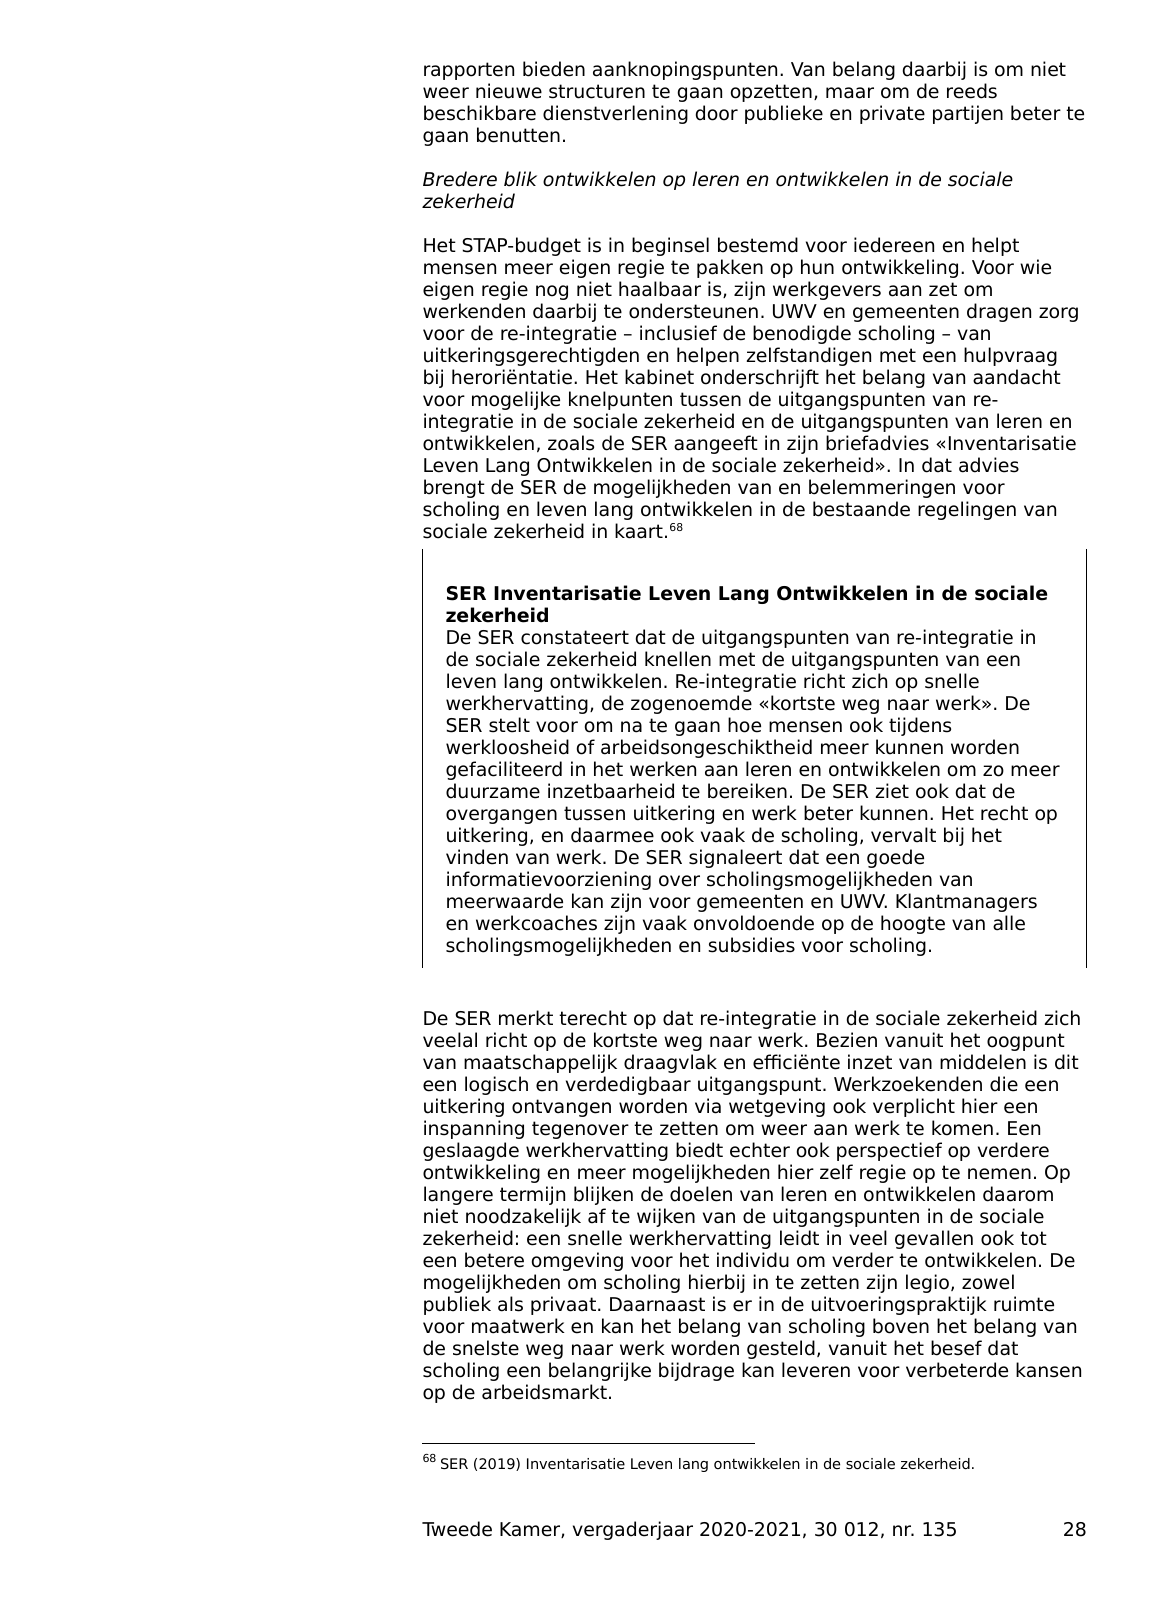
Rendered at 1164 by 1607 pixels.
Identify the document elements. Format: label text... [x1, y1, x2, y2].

subtitle Bredere blik ontwikkelen op leren en ontwikkelen in de sociale zekerheid [422, 169, 1087, 213]
text rapporten bieden aanknopingspunten. Van belang daarbij is om niet weer nieuwe structuren te gaan opzetten, maar om de reeds beschikbare dienstverlening door publieke en private partijen beter te gaan benutten. [422, 59, 1087, 147]
text De SER merkt terecht op dat re-integratie in de sociale zekerheid zich veelal richt op de kortste weg naar werk. Bezien vanuit het oogpunt van maatschappelijk draagvlak en efficiënte inzet van middelen is dit een logisch en verdedigbaar uitgangspunt. Werkzoekenden die een uitkering ontvangen worden via wetgeving ook verplicht hier een inspanning tegenover te zetten om weer aan werk te komen. Een geslaagde werkhervatting biedt echter ook perspectief op verdere ontwikkeling en meer mogelijkheden hier zelf regie op te nemen. Op langere termijn blijken de doelen van leren en ontwikkelen daarom niet noodzakelijk af te wijken van de uitgangspunten in de sociale zekerheid: een snelle werkhervatting leidt in veel gevallen ook tot een betere omgeving voor het individu om verder te ontwikkelen. De mogelijkheden om scholing hierbij in te zetten zijn legio, zowel publiek als privaat. Daarnaast is er in de uitvoeringspraktijk ruimte voor maatwerk en kan het belang van scholing boven het belang van de snelste weg naar werk worden gesteld, vanuit het besef dat scholing een belangrijke bijdrage kan leveren voor verbeterde kansen op de arbeidsmarkt. [422, 1008, 1087, 1404]
text Het STAP-budget is in beginsel bestemd voor iedereen en helpt mensen meer eigen regie te pakken op hun ontwikkeling. Voor wie eigen regie nog niet haalbaar is, zijn werkgevers aan zet om werkenden daarbij te ondersteunen. UWV en gemeenten dragen zorg voor de re-integratie – inclusief de benodigde scholing – van uitkeringsgerechtigden en helpen zelfstandigen met een hulpvraag bij heroriëntatie. Het kabinet onderschrijft het belang van aandacht voor mogelijke knelpunten tussen de uitgangspunten van re-integratie in de sociale zekerheid en de uitgangspunten van leren en ontwikkelen, zoals de SER aangeeft in zijn briefadvies «Inventarisatie Leven Lang Ontwikkelen in de sociale zekerheid». In dat advies brengt de SER de mogelijkheden van en belemmeringen voor scholing en leven lang ontwikkelen in de bestaande regelingen van sociale zekerheid in kaart. [422, 235, 1087, 543]
table_header SER Inventarisatie Leven Lang Ontwikkelen in de sociale zekerheid De SER constateert dat de uitgangspunten van re-integratie in de sociale zekerheid knellen met de uitgangspunten van een leven lang ontwikkelen. Re-integratie richt zich op snelle werkhervatting, de zogenoemde «kortste weg naar werk». De SER stelt voor om na te gaan hoe mensen ook tijdens werkloosheid of arbeidsongeschiktheid meer kunnen worden gefaciliteerd in het werken aan leren en ontwikkelen om zo meer duurzame inzetbaarheid te bereiken. De SER ziet ook dat de overgangen tussen uitkering en werk beter kunnen. Het recht op uitkering, en daarmee ook vaak de scholing, vervalt bij het vinden van werk. De SER signaleert dat een goede informatievoorziening over scholingsmogelijkheden van meerwaarde kan zijn voor gemeenten en UWV. Klantmanagers en werkcoaches zijn vaak onvoldoende op de hoogte van alle scholingsmogelijkheden en subsidies voor scholing. [423, 549, 1086, 968]
text SER (2019) Inventarisatie Leven lang ontwikkelen in de sociale zekerheid. [422, 1452, 1087, 1474]
